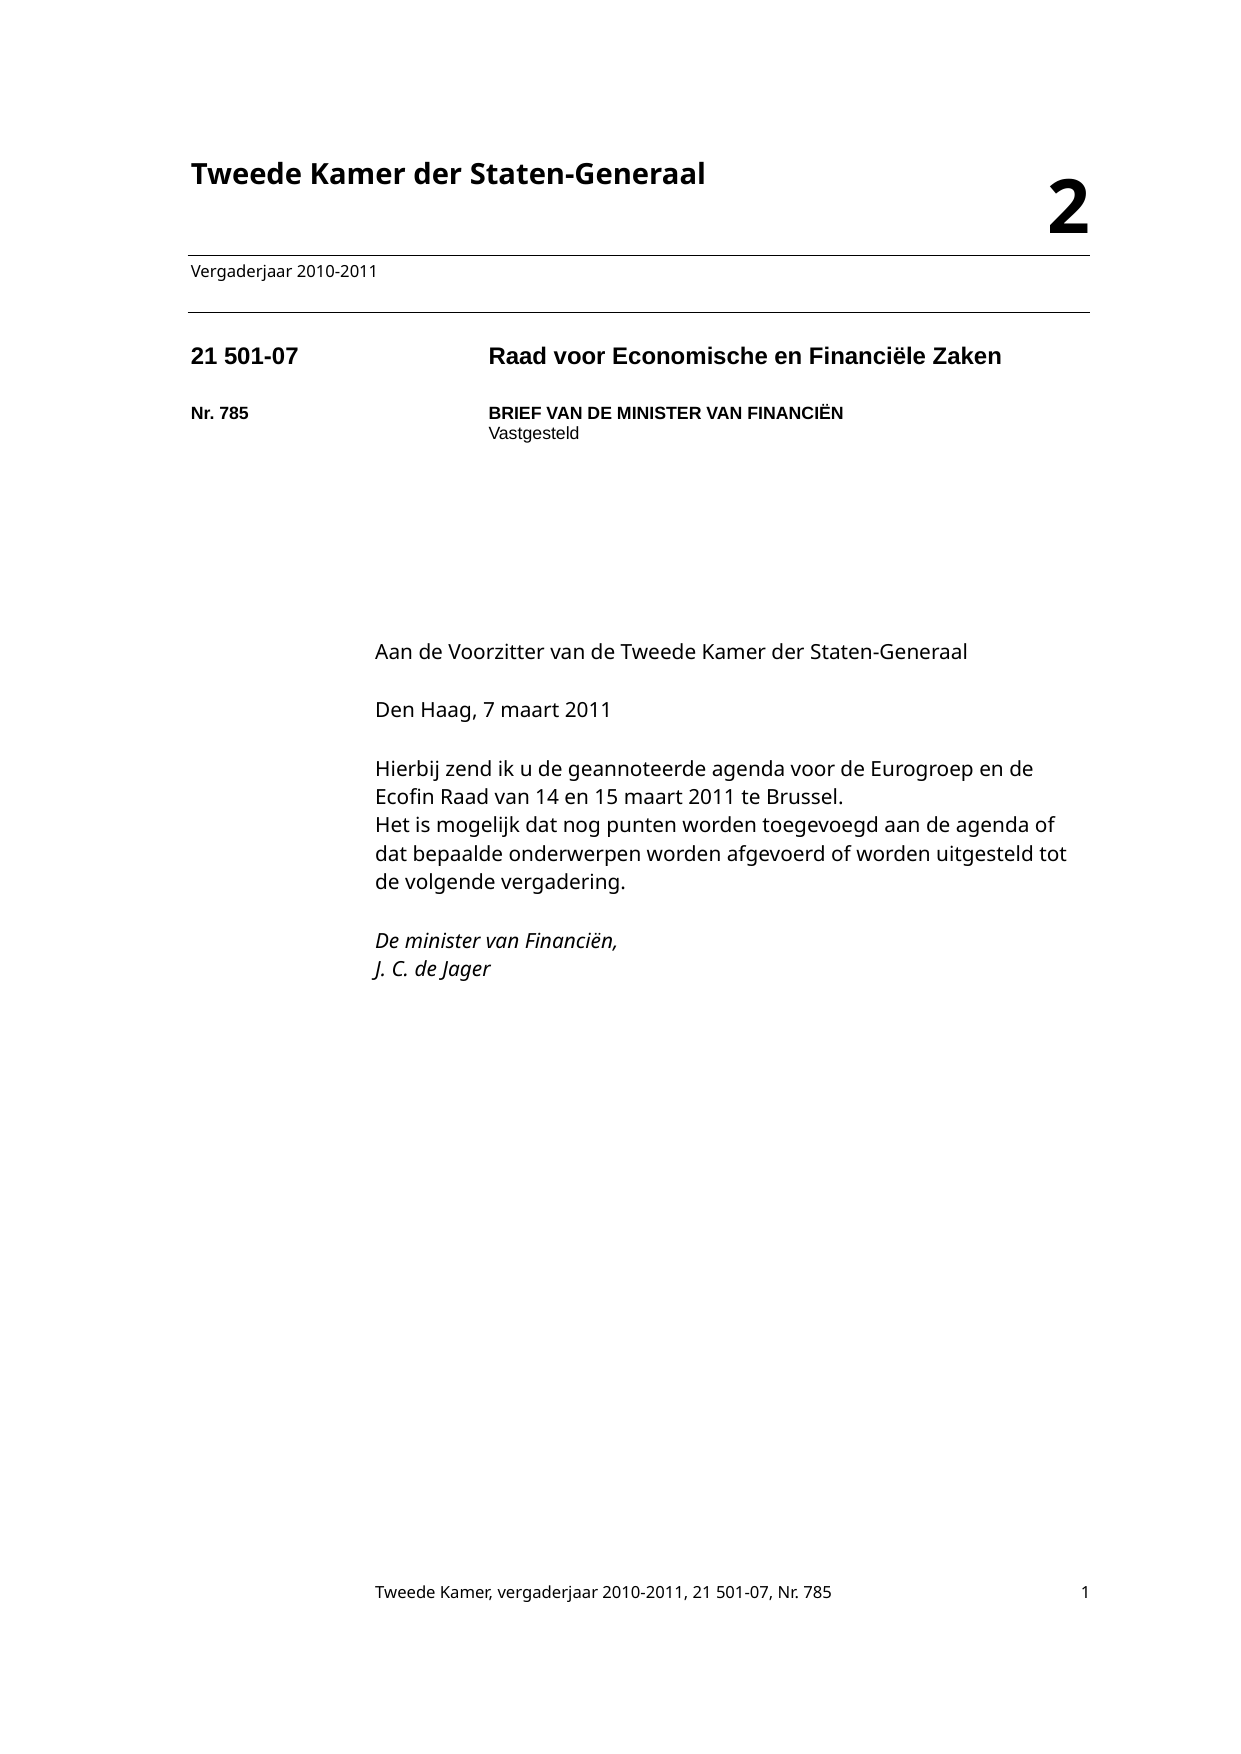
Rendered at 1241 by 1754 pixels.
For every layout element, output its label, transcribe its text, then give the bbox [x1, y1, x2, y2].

text Het is mogelijk dat nog punten worden toegevoegd aan de agenda of dat bepaalde onderwerpen worden afgevoerd of worden uitgesteld tot de volgende vergadering. [375, 811, 1090, 896]
text Den Haag, 7 maart 2011 [375, 695, 1090, 724]
text Hierbij zend ik u de geannoteerde agenda voor de Eurogroep en de Ecofin Raad van 14 en 15 maart 2011 te Brussel. [375, 754, 1090, 811]
table_cell [188, 313, 485, 339]
table_cell 21 501-07 [188, 339, 485, 399]
text De minister van Financiën, [375, 926, 1090, 954]
table_cell Raad voor Economische en Financiële Zaken [485, 339, 1090, 399]
table_cell Nr. 785 [188, 399, 485, 518]
table_header Tweede Kamer der Staten-Generaal [188, 150, 909, 255]
table_header 2 [910, 150, 1090, 255]
table_cell [485, 256, 1090, 312]
table_cell Vergaderjaar 2010-2011 [188, 256, 485, 312]
table_cell BRIEF VAN DE MINISTER VAN FINANCIËN Vastgesteld [485, 399, 1090, 518]
table_cell [485, 313, 1090, 339]
text J. C. de Jager [375, 954, 1090, 983]
text Aan de Voorzitter van de Tweede Kamer der Staten-Generaal [375, 637, 1090, 665]
